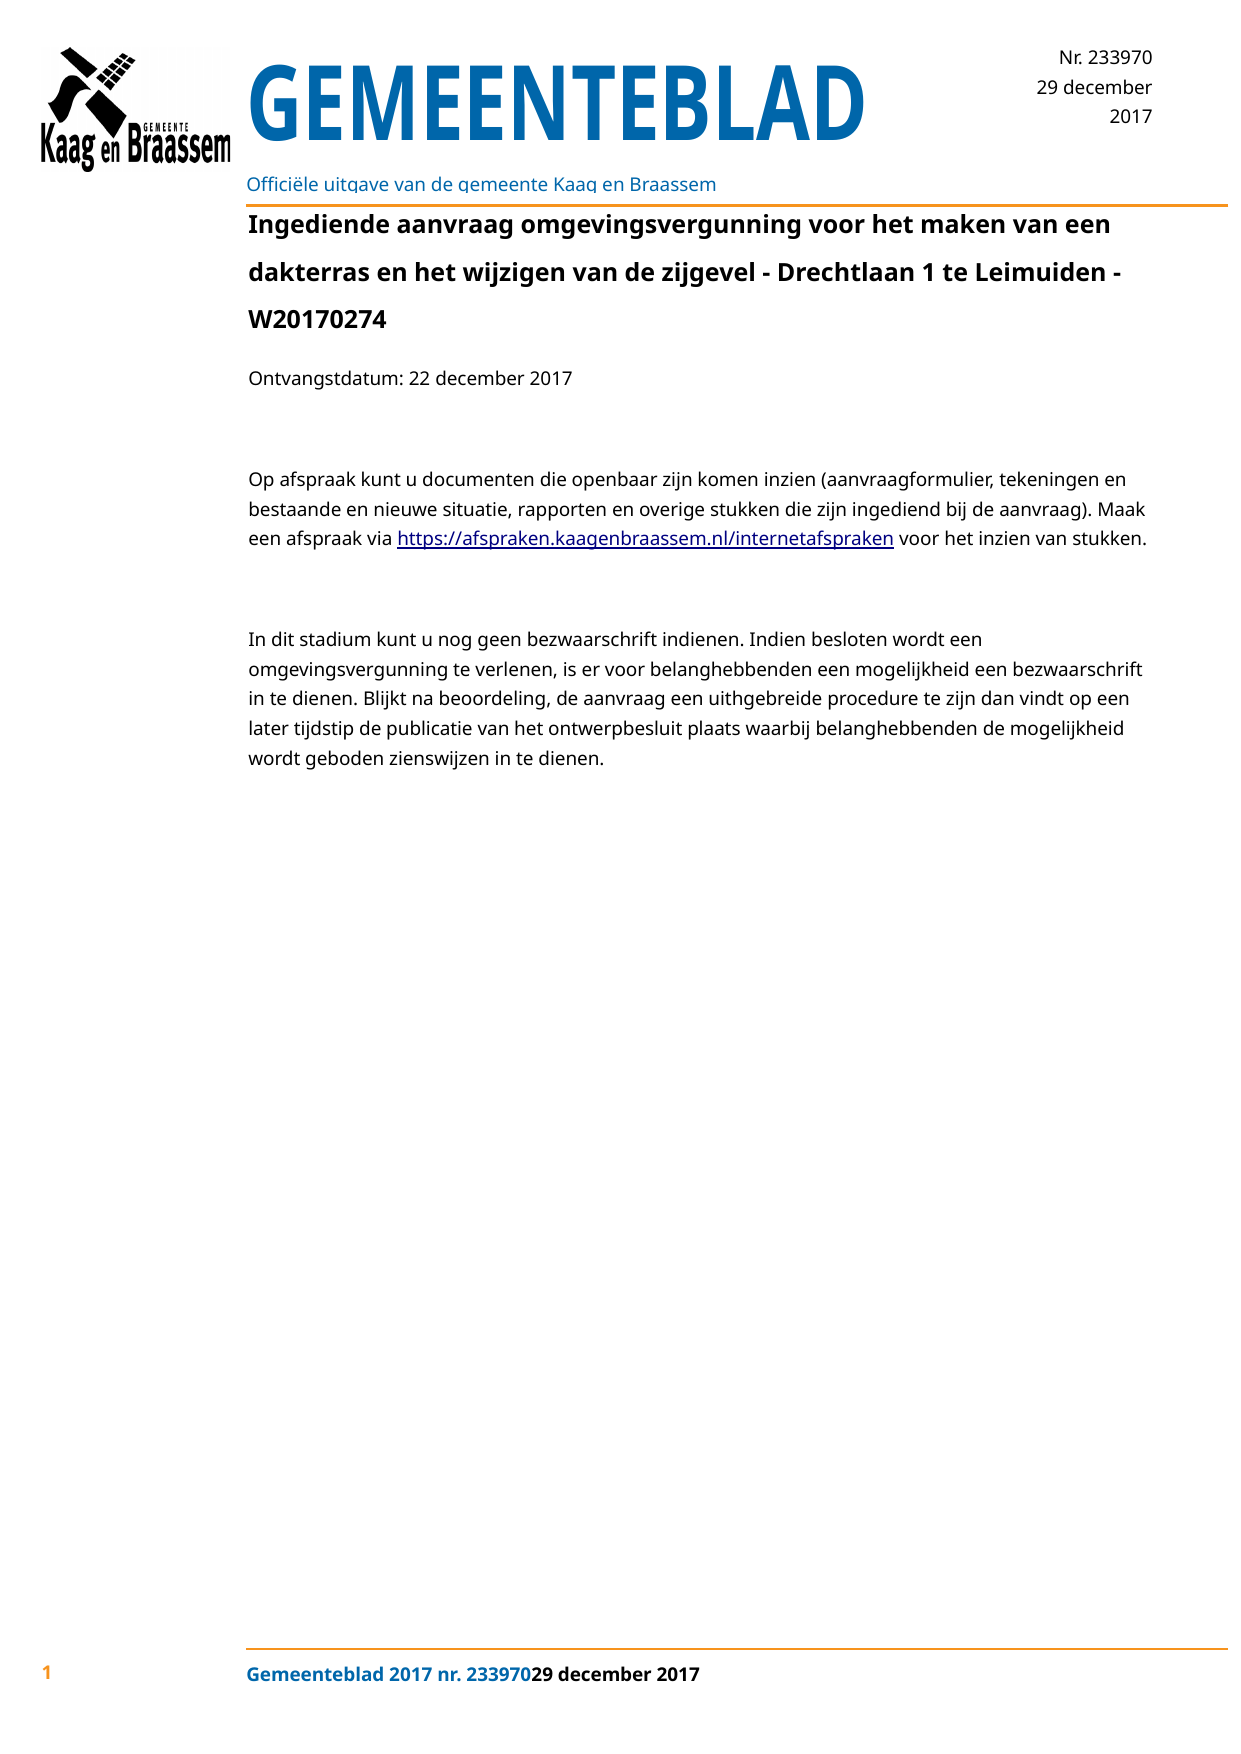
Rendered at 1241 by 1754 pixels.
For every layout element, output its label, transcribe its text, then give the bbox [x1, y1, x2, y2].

text In dit stadium kunt u nog geen bezwaarschrift indienen. Indien besloten wordt een omgevingsvergunning te verlenen, is er voor belanghebbenden een mogelijkheid een bezwaarschrift in te dienen. Blijkt na beoordeling, de aanvraag een uithgebreide procedure te zijn dan vindt op een later tijdstip de publicatie van het ontwerpbesluit plaats waarbij belanghebbenden de mogelijkheid wordt geboden zienswijzen in te dienen. [248, 626, 1152, 770]
text Op afspraak kunt u documenten die openbaar zijn komen inzien (aanvraagformulier, tekeningen en bestaande en nieuwe situatie, rapporten en overige stukken die zijn ingediend bij de aanvraag). Maak een afspraak via https://afspraken.kaagenbraassem.nl/internetafspraken voor het inzien van stukken. [248, 466, 1152, 551]
text Ontvangstdatum: 22 december 2017 [248, 366, 1152, 391]
picture [41, 47, 231, 172]
text Ingediende aanvraag omgevingsvergunning voor het maken van een dakterras en het wijzigen van de zijgevel - Drechtlaan 1 te Leimuiden - W20170274 [248, 207, 1152, 336]
